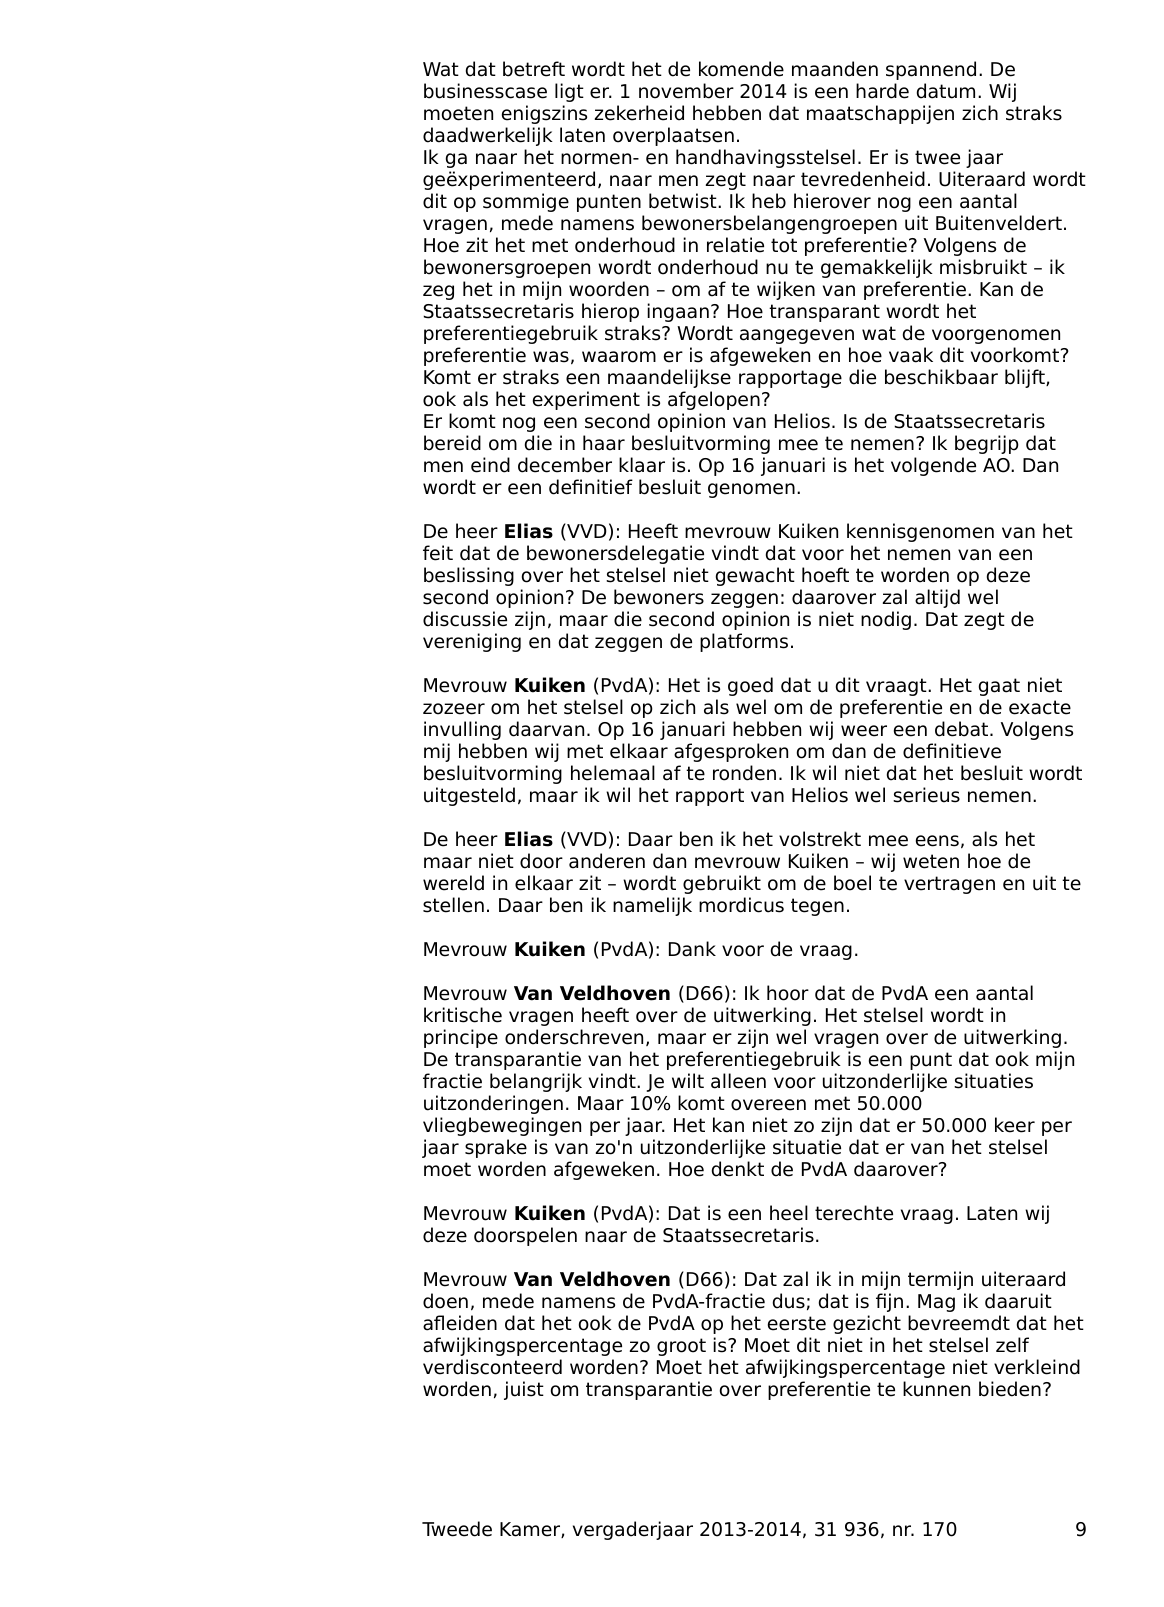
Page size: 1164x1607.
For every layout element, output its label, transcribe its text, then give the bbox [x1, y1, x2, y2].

text Mevrouw Kuiken (PvdA): Dank voor de vraag. [422, 939, 1087, 961]
text Mevrouw Van Veldhoven (D66): Dat zal ik in mijn termijn uiteraard doen, mede namens de PvdA-fractie dus; dat is fijn. Mag ik daaruit afleiden dat het ook de PvdA op het eerste gezicht bevreemdt dat het afwijkingspercentage zo groot is? Moet dit niet in het stelsel zelf verdisconteerd worden? Moet het afwijkingspercentage niet verkleind worden, juist om transparantie over preferentie te kunnen bieden? [422, 1269, 1087, 1401]
text Mevrouw Kuiken (PvdA): Dat is een heel terechte vraag. Laten wij deze doorspelen naar de Staatssecretaris. [422, 1203, 1087, 1247]
text Wat dat betreft wordt het de komende maanden spannend. De businesscase ligt er. 1 november 2014 is een harde datum. Wij moeten enigszins zekerheid hebben dat maatschappijen zich straks daadwerkelijk laten overplaatsen. [422, 59, 1087, 147]
text De heer Elias (VVD): Daar ben ik het volstrekt mee eens, als het maar niet door anderen dan mevrouw Kuiken – wij weten hoe de wereld in elkaar zit – wordt gebruikt om de boel te vertragen en uit te stellen. Daar ben ik namelijk mordicus tegen. [422, 829, 1087, 917]
text Mevrouw Kuiken (PvdA): Het is goed dat u dit vraagt. Het gaat niet zozeer om het stelsel op zich als wel om de preferentie en de exacte invulling daarvan. Op 16 januari hebben wij weer een debat. Volgens mij hebben wij met elkaar afgesproken om dan de definitieve besluitvorming helemaal af te ronden. Ik wil niet dat het besluit wordt uitgesteld, maar ik wil het rapport van Helios wel serieus nemen. [422, 675, 1087, 807]
text Er komt nog een second opinion van Helios. Is de Staatssecretaris bereid om die in haar besluitvorming mee te nemen? Ik begrijp dat men eind december klaar is. Op 16 januari is het volgende AO. Dan wordt er een definitief besluit genomen. [422, 411, 1087, 499]
text Mevrouw Van Veldhoven (D66): Ik hoor dat de PvdA een aantal kritische vragen heeft over de uitwerking. Het stelsel wordt in principe onderschreven, maar er zijn wel vragen over de uitwerking. De transparantie van het preferentiegebruik is een punt dat ook mijn fractie belangrijk vindt. Je wilt alleen voor uitzonderlijke situaties uitzonderingen. Maar 10% komt overeen met 50.000 vliegbewegingen per jaar. Het kan niet zo zijn dat er 50.000 keer per jaar sprake is van zo'n uitzonderlijke situatie dat er van het stelsel moet worden afgeweken. Hoe denkt de PvdA daarover? [422, 983, 1087, 1181]
text De heer Elias (VVD): Heeft mevrouw Kuiken kennisgenomen van het feit dat de bewonersdelegatie vindt dat voor het nemen van een beslissing over het stelsel niet gewacht hoeft te worden op deze second opinion? De bewoners zeggen: daarover zal altijd wel discussie zijn, maar die second opinion is niet nodig. Dat zegt de vereniging en dat zeggen de platforms. [422, 521, 1087, 653]
text Ik ga naar het normen- en handhavingsstelsel. Er is twee jaar geëxperimenteerd, naar men zegt naar tevredenheid. Uiteraard wordt dit op sommige punten betwist. Ik heb hierover nog een aantal vragen, mede namens bewonersbelangengroepen uit Buitenveldert. Hoe zit het met onderhoud in relatie tot preferentie? Volgens de bewonersgroepen wordt onderhoud nu te gemakkelijk misbruikt – ik zeg het in mijn woorden – om af te wijken van preferentie. Kan de Staatssecretaris hierop ingaan? Hoe transparant wordt het preferentiegebruik straks? Wordt aangegeven wat de voorgenomen preferentie was, waarom er is afgeweken en hoe vaak dit voorkomt? Komt er straks een maandelijkse rapportage die beschikbaar blijft, ook als het experiment is afgelopen? [422, 147, 1087, 411]
